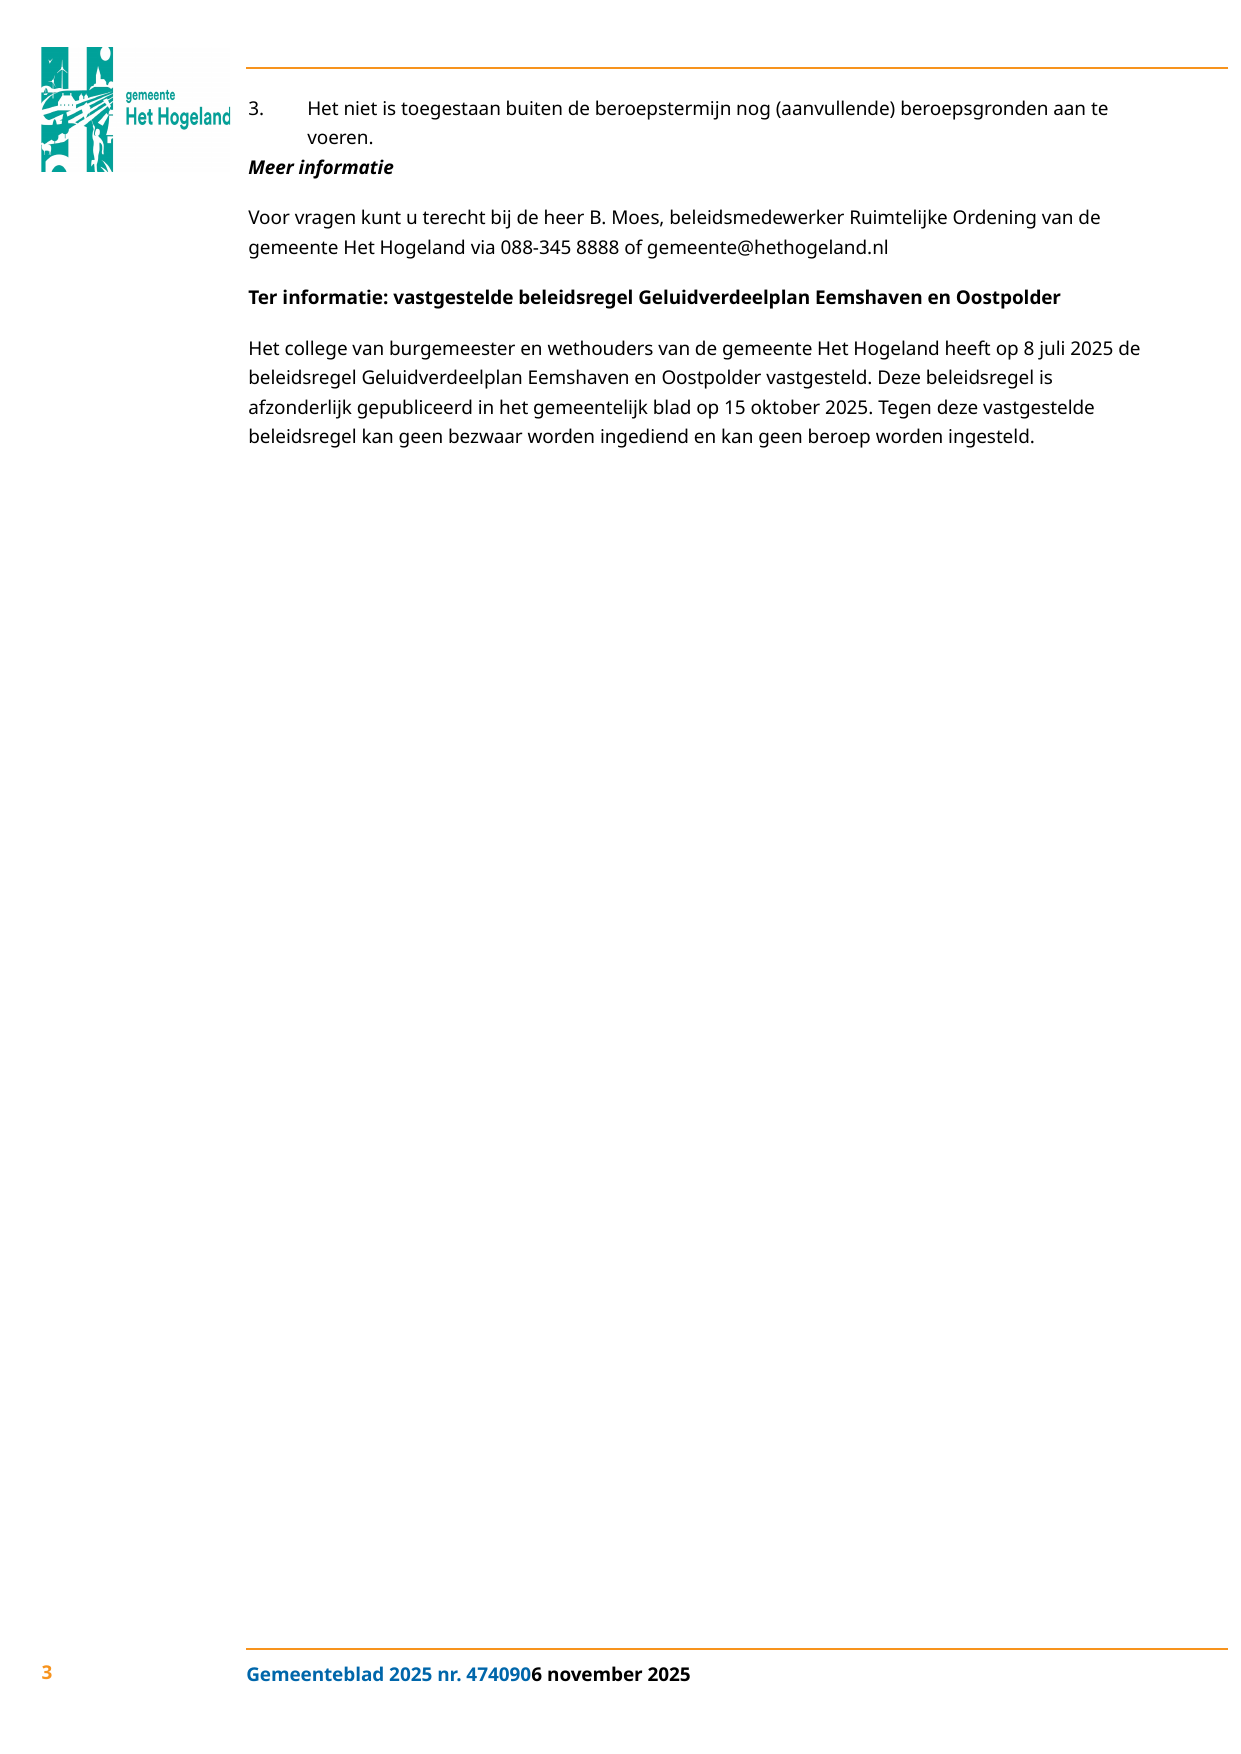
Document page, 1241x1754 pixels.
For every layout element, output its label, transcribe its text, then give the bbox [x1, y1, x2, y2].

picture [41, 47, 231, 172]
list Het niet is toegestaan buiten de beroepstermijn nog (aanvullende) beroepsgronden aan te voeren. [248, 95, 1152, 150]
text Voor vragen kunt u terecht bij de heer B. Moes, beleidsmedewerker Ruimtelijke Ordening van de gemeente Het Hogeland via 088-345 8888 of gemeente@hethogeland.nl [248, 204, 1152, 260]
text Ter informatie: vastgestelde beleidsregel Geluidverdeelplan Eemshaven en Oostpolder [248, 284, 1152, 310]
text Het college van burgemeester en wethouders van de gemeente Het Hogeland heeft op 8 juli 2025 de beleidsregel Geluidverdeelplan Eemshaven en Oostpolder vastgesteld. Deze beleidsregel is afzonderlijk gepubliceerd in het gemeentelijk blad op 15 oktober 2025. Tegen deze vastgestelde beleidsregel kan geen bezwaar worden ingediend en kan geen beroep worden ingesteld. [248, 335, 1152, 449]
text Meer informatie [248, 154, 1152, 180]
